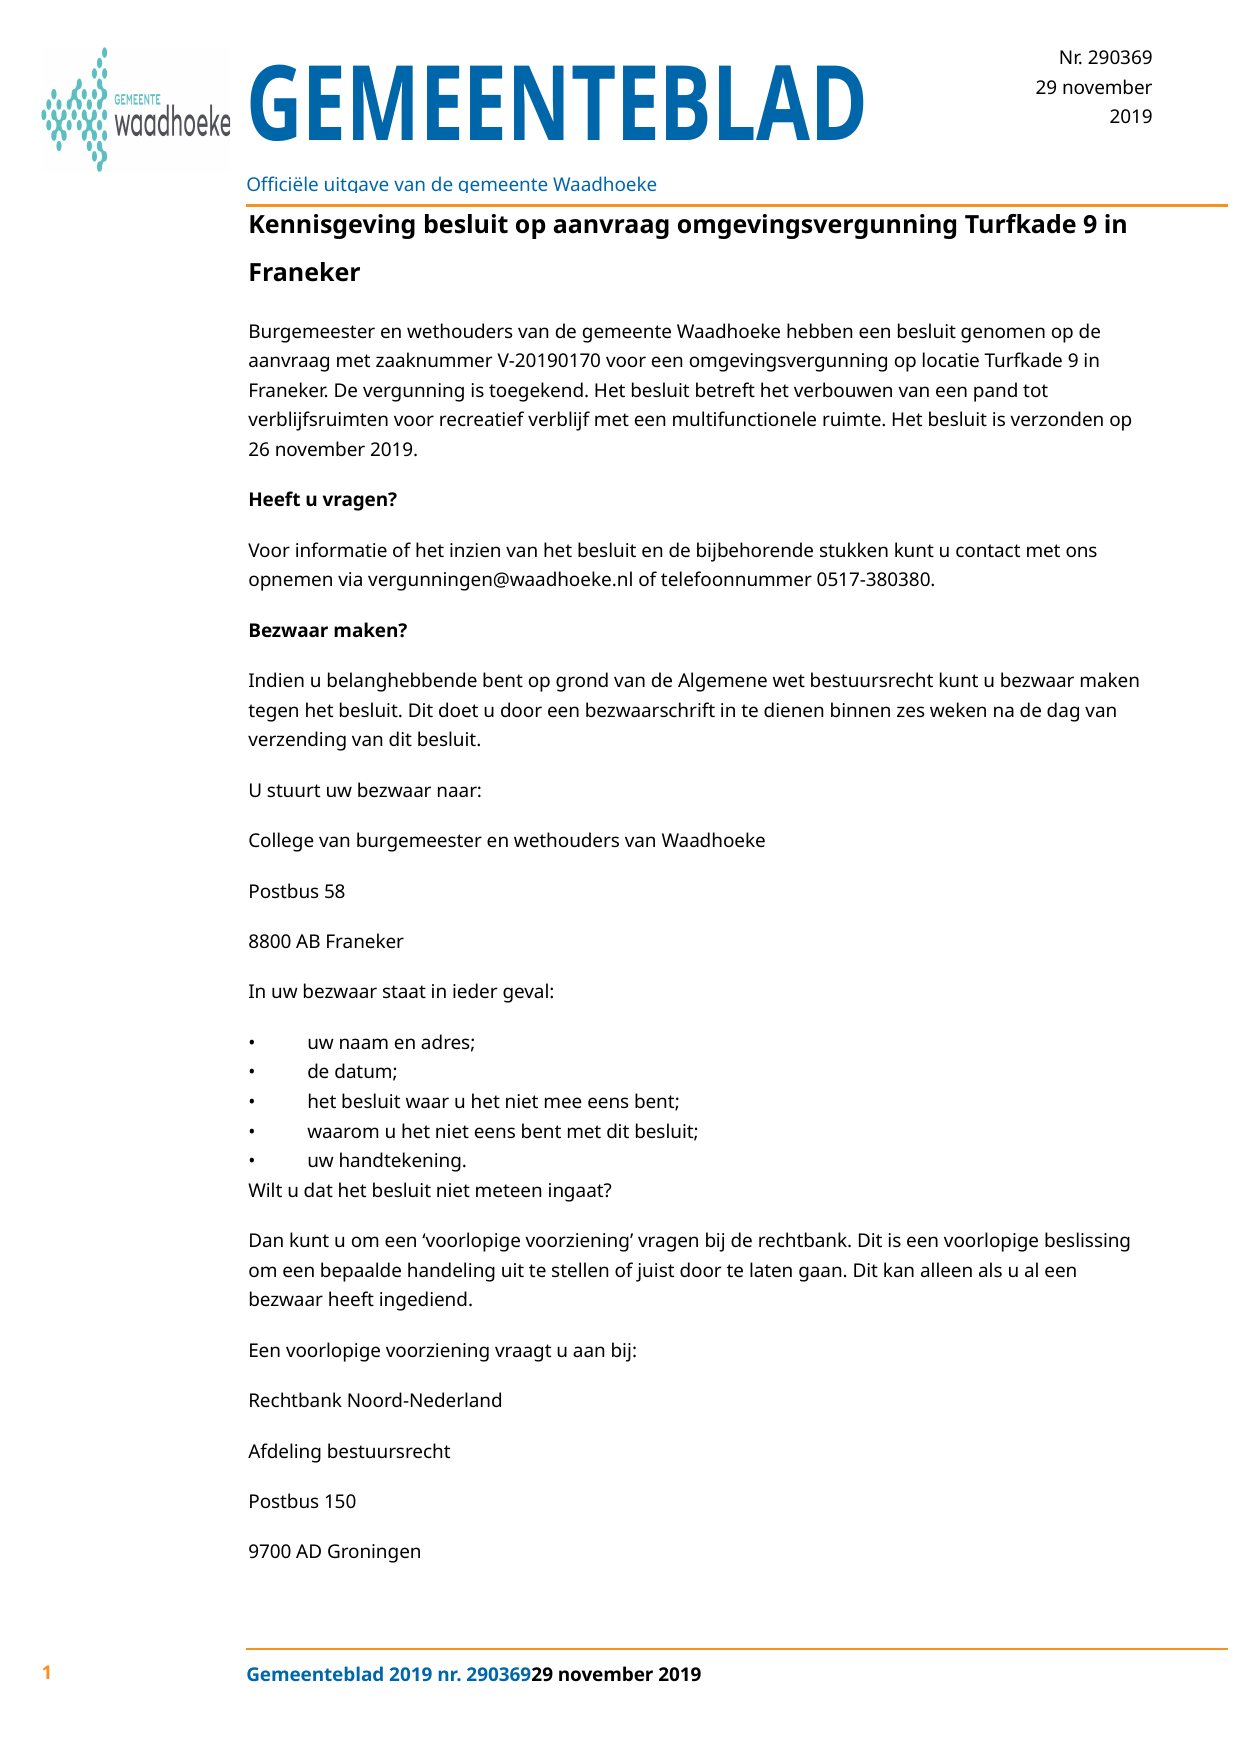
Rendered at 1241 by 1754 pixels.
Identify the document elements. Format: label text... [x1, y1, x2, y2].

text Postbus 58 [248, 878, 1152, 904]
list het besluit waar u het niet mee eens bent; [248, 1088, 1152, 1114]
text In uw bezwaar staat in ieder geval: [248, 979, 1152, 1004]
text College van burgemeester en wethouders van Waadhoeke [248, 827, 1152, 853]
text Kennisgeving besluit op aanvraag omgevingsvergunning Turfkade 9 in Franeker [248, 207, 1152, 288]
list waarom u het niet eens bent met dit besluit; [248, 1118, 1152, 1144]
text U stuurt uw bezwaar naar: [248, 777, 1152, 803]
text Voor informatie of het inzien van het besluit en de bijbehorende stukken kunt u contact met ons opnemen via vergunningen@waadhoeke.nl of telefoonnummer 0517-380380. [248, 537, 1152, 592]
text 9700 AD Groningen [248, 1539, 1152, 1564]
list de datum; [248, 1059, 1152, 1084]
text Postbus 150 [248, 1488, 1152, 1514]
list uw handtekening. [248, 1147, 1152, 1173]
text Indien u belanghebbende bent op grond van de Algemene wet bestuursrecht kunt u bezwaar maken tegen het besluit. Dit doet u door een bezwaarschrift in te dienen binnen zes weken na de dag van verzending van dit besluit. [248, 667, 1152, 752]
text Wilt u dat het besluit niet meteen ingaat? [248, 1177, 1152, 1203]
text Rechtbank Noord-Nederland [248, 1387, 1152, 1413]
text Bezwaar maken? [248, 617, 1152, 643]
text Een voorlopige voorziening vraagt u aan bij: [248, 1337, 1152, 1363]
picture [41, 47, 231, 172]
text Afdeling bestuursrecht [248, 1438, 1152, 1464]
text Dan kunt u om een ‘voorlopige voorziening’ vragen bij de rechtbank. Dit is een voorlopige beslissing om een bepaalde handeling uit te stellen of juist door te laten gaan. Dit kan alleen als u al een bezwaar heeft ingediend. [248, 1227, 1152, 1312]
list uw naam en adres; [248, 1029, 1152, 1055]
text Heeft u vragen? [248, 487, 1152, 512]
text Burgemeester en wethouders van de gemeente Waadhoeke hebben een besluit genomen op de aanvraag met zaaknummer V-20190170 voor een omgevingsvergunning op locatie Turfkade 9 in Franeker. De vergunning is toegekend. Het besluit betreft het verbouwen van een pand tot verblijfsruimten voor recreatief verblijf met een multifunctionele ruimte. Het besluit is verzonden op 26 november 2019. [248, 318, 1152, 462]
text 8800 AB Franeker [248, 928, 1152, 954]
